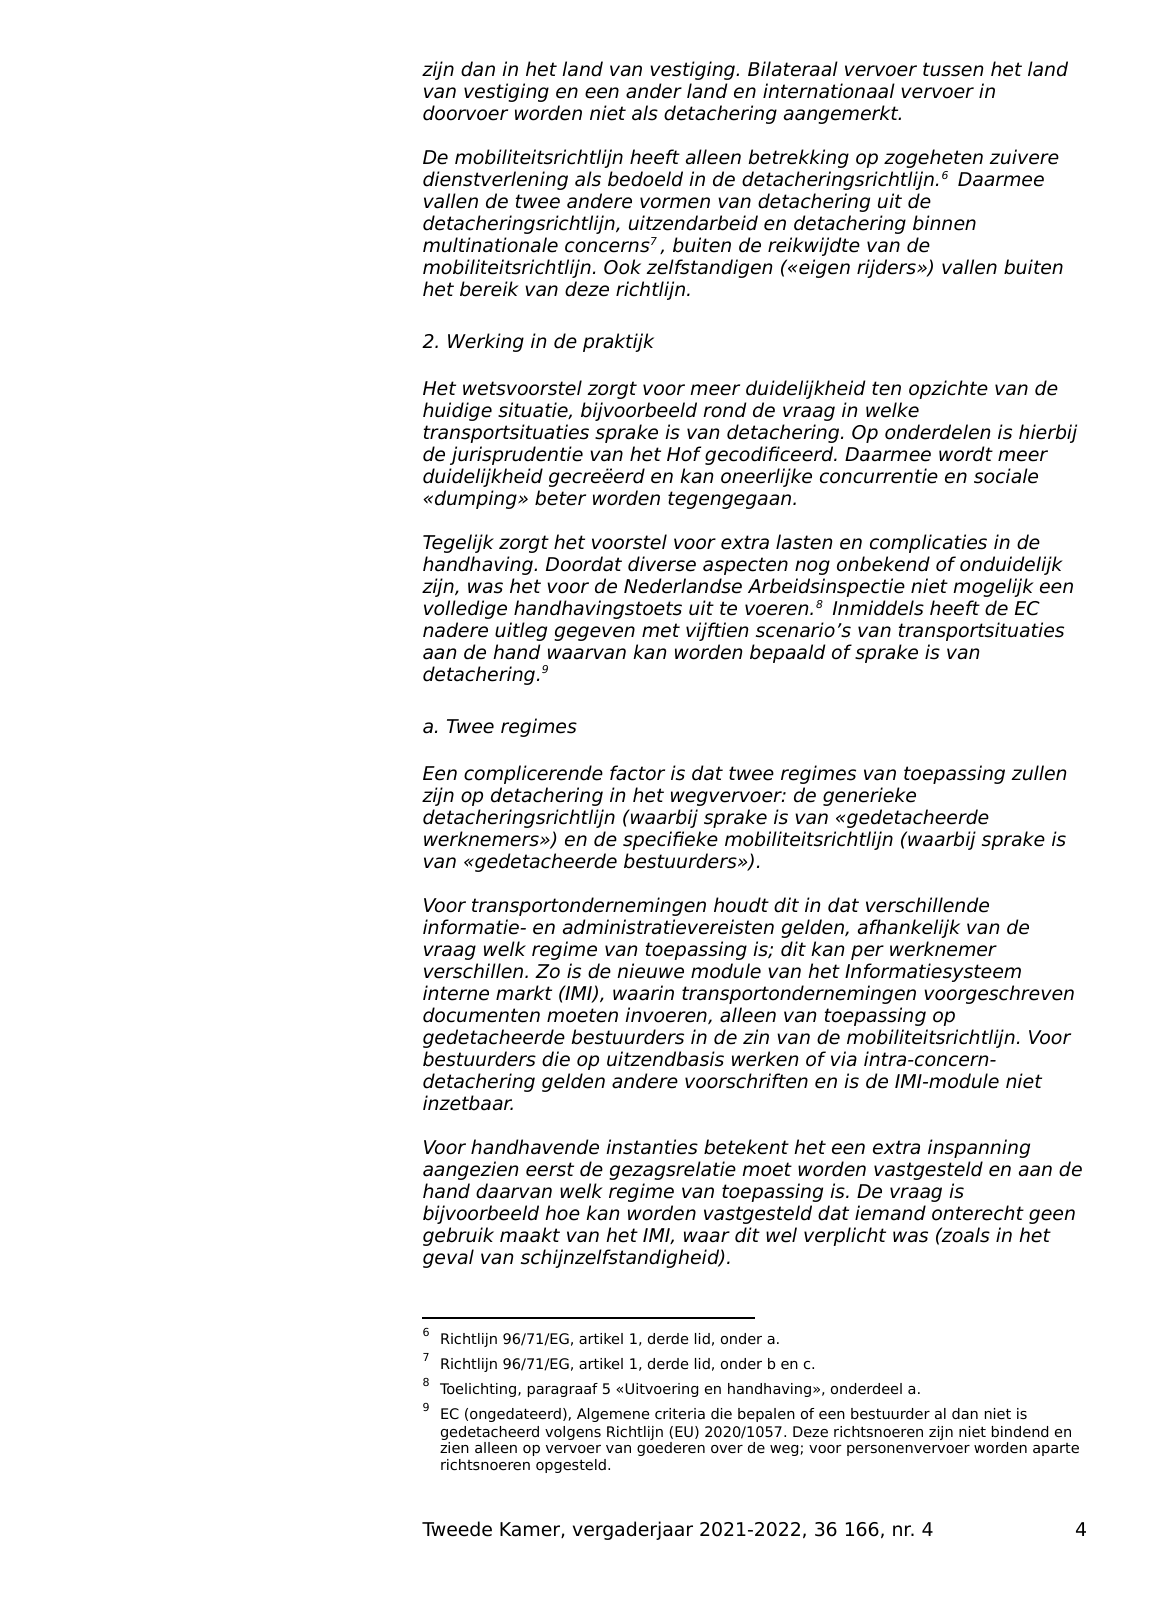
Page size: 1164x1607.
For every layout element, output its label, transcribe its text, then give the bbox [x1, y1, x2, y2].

text Het wetsvoorstel zorgt voor meer duidelijkheid ten opzichte van de huidige situatie, bijvoorbeeld rond de vraag in welke transportsituaties sprake is van detachering. Op onderdelen is hierbij de jurisprudentie van het Hof gecodificeerd. Daarmee wordt meer duidelijkheid gecreëerd en kan oneerlijke concurrentie en sociale «dumping» beter worden tegengegaan. [422, 378, 1087, 510]
text Richtlijn 96/71/EG, artikel 1, derde lid, onder b en c. [422, 1352, 1087, 1374]
text Tegelijk zorgt het voorstel voor extra lasten en complicaties in de handhaving. Doordat diverse aspecten nog onbekend of onduidelijk zijn, was het voor de Nederlandse Arbeidsinspectie niet mogelijk een volledige handhavingstoets uit te voeren. Inmiddels heeft de EC nadere uitleg gegeven met vijftien scenario’s van transportsituaties aan de hand waarvan kan worden bepaald of sprake is van detachering. [422, 532, 1087, 686]
subtitle a. Twee regimes [422, 716, 1087, 738]
text Een complicerende factor is dat twee regimes van toepassing zullen zijn op detachering in het wegvervoer: de generieke detacheringsrichtlijn (waarbij sprake is van «gedetacheerde werknemers») en de specifieke mobiliteitsrichtlijn (waarbij sprake is van «gedetacheerde bestuurders»). [422, 763, 1087, 873]
text EC (ongedateerd), Algemene criteria die bepalen of een bestuurder al dan niet is gedetacheerd volgens Richtlijn (EU) 2020/1057. Deze richtsnoeren zijn niet bindend en zien alleen op vervoer van goederen over de weg; voor personenvervoer worden aparte richtsnoeren opgesteld. [422, 1402, 1087, 1474]
text zijn dan in het land van vestiging. Bilateraal vervoer tussen het land van vestiging en een ander land en internationaal vervoer in doorvoer worden niet als detachering aangemerkt. [422, 59, 1087, 125]
text Richtlijn 96/71/EG, artikel 1, derde lid, onder a. [422, 1327, 1087, 1349]
text De mobiliteitsrichtlijn heeft alleen betrekking op zogeheten zuivere dienstverlening als bedoeld in de detacheringsrichtlijn. Daarmee vallen de twee andere vormen van detachering uit de detacheringsrichtlijn, uitzendarbeid en detachering binnen multinationale concerns, buiten de reikwijdte van de mobiliteitsrichtlijn. Ook zelfstandigen («eigen rijders») vallen buiten het bereik van deze richtlijn. [422, 147, 1087, 301]
text Voor handhavende instanties betekent het een extra inspanning aangezien eerst de gezagsrelatie moet worden vastgesteld en aan de hand daarvan welk regime van toepassing is. De vraag is bijvoorbeeld hoe kan worden vastgesteld dat iemand onterecht geen gebruik maakt van het IMI, waar dit wel verplicht was (zoals in het geval van schijnzelfstandigheid). [422, 1137, 1087, 1269]
text Toelichting, paragraaf 5 «Uitvoering en handhaving», onderdeel a. [422, 1377, 1087, 1399]
subtitle 2. Werking in de praktijk [422, 331, 1087, 353]
text Voor transportondernemingen houdt dit in dat verschillende informatie- en administratievereisten gelden, afhankelijk van de vraag welk regime van toepassing is; dit kan per werknemer verschillen. Zo is de nieuwe module van het Informatiesysteem interne markt (IMI), waarin transportondernemingen voorgeschreven documenten moeten invoeren, alleen van toepassing op gedetacheerde bestuurders in de zin van de mobiliteitsrichtlijn. Voor bestuurders die op uitzendbasis werken of via intra-concern-detachering gelden andere voorschriften en is de IMI-module niet inzetbaar. [422, 895, 1087, 1115]
